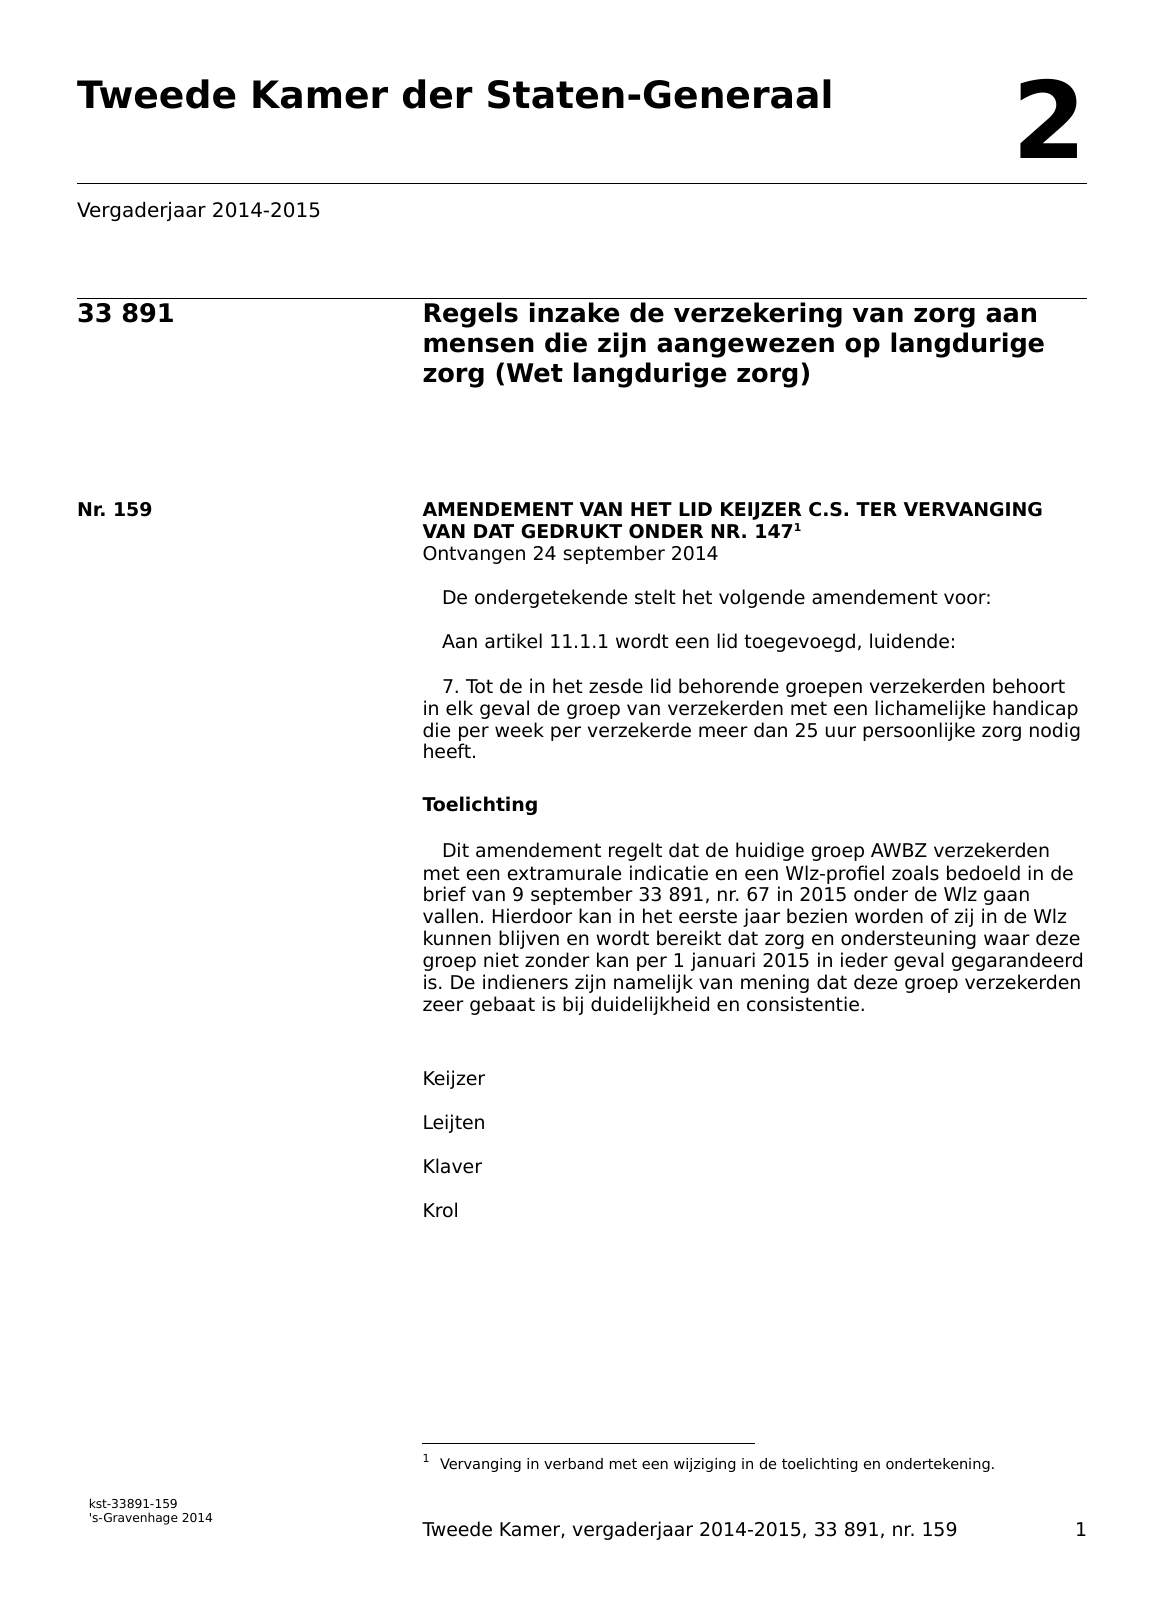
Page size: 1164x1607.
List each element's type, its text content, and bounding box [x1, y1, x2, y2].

text kst-33891-159 [88, 1497, 323, 1511]
text Vervanging in verband met een wijziging in de toelichting en ondertekening. [422, 1452, 1087, 1474]
table_cell Vergaderjaar 2014-2015 [77, 184, 1087, 298]
text 's-Gravenhage 2014 [88, 1511, 323, 1525]
text Dit amendement regelt dat de huidige groep AWBZ verzekerden met een extramurale indicatie en een Wlz-profiel zoals bedoeld in de brief van 9 september 33 891, nr. 67 in 2015 onder de Wlz gaan vallen. Hierdoor kan in het eerste jaar bezien worden of zij in de Wlz kunnen blijven en wordt bereikt dat zorg en ondersteuning waar deze groep niet zonder kan per 1 januari 2015 in ieder geval gegarandeerd is. De indieners zijn namelijk van mening dat deze groep verzekerden zeer gebaat is bij duidelijkheid en consistentie. [422, 840, 1087, 1016]
subtitle Nr. 159 AMENDEMENT VAN HET LID KEIJZER C.S. TER VERVANGING VAN DAT GEDRUKT ONDER NR. 147 [77, 499, 1087, 543]
text Keijzer Leijten Klaver Krol [422, 1046, 1087, 1222]
table_header Tweede Kamer der Staten-Generaal [77, 59, 886, 183]
table_header 2 [886, 59, 1087, 183]
text 7. Tot de in het zesde lid behorende groepen verzekerden behoort in elk geval de groep van verzekerden met een lichamelijke handicap die per week per verzekerde meer dan 25 uur persoonlijke zorg nodig heeft. [422, 676, 1087, 763]
subtitle 33 891 Regels inzake de verzekering van zorg aan mensen die zijn aangewezen op langdurige zorg (Wet langdurige zorg) [77, 299, 1087, 388]
text Ontvangen 24 september 2014 [422, 543, 1087, 565]
subtitle Toelichting [422, 793, 1087, 815]
text Aan artikel 11.1.1 wordt een lid toegevoegd, luidende: [422, 631, 1087, 653]
text De ondergetekende stelt het volgende amendement voor: [422, 587, 1087, 609]
